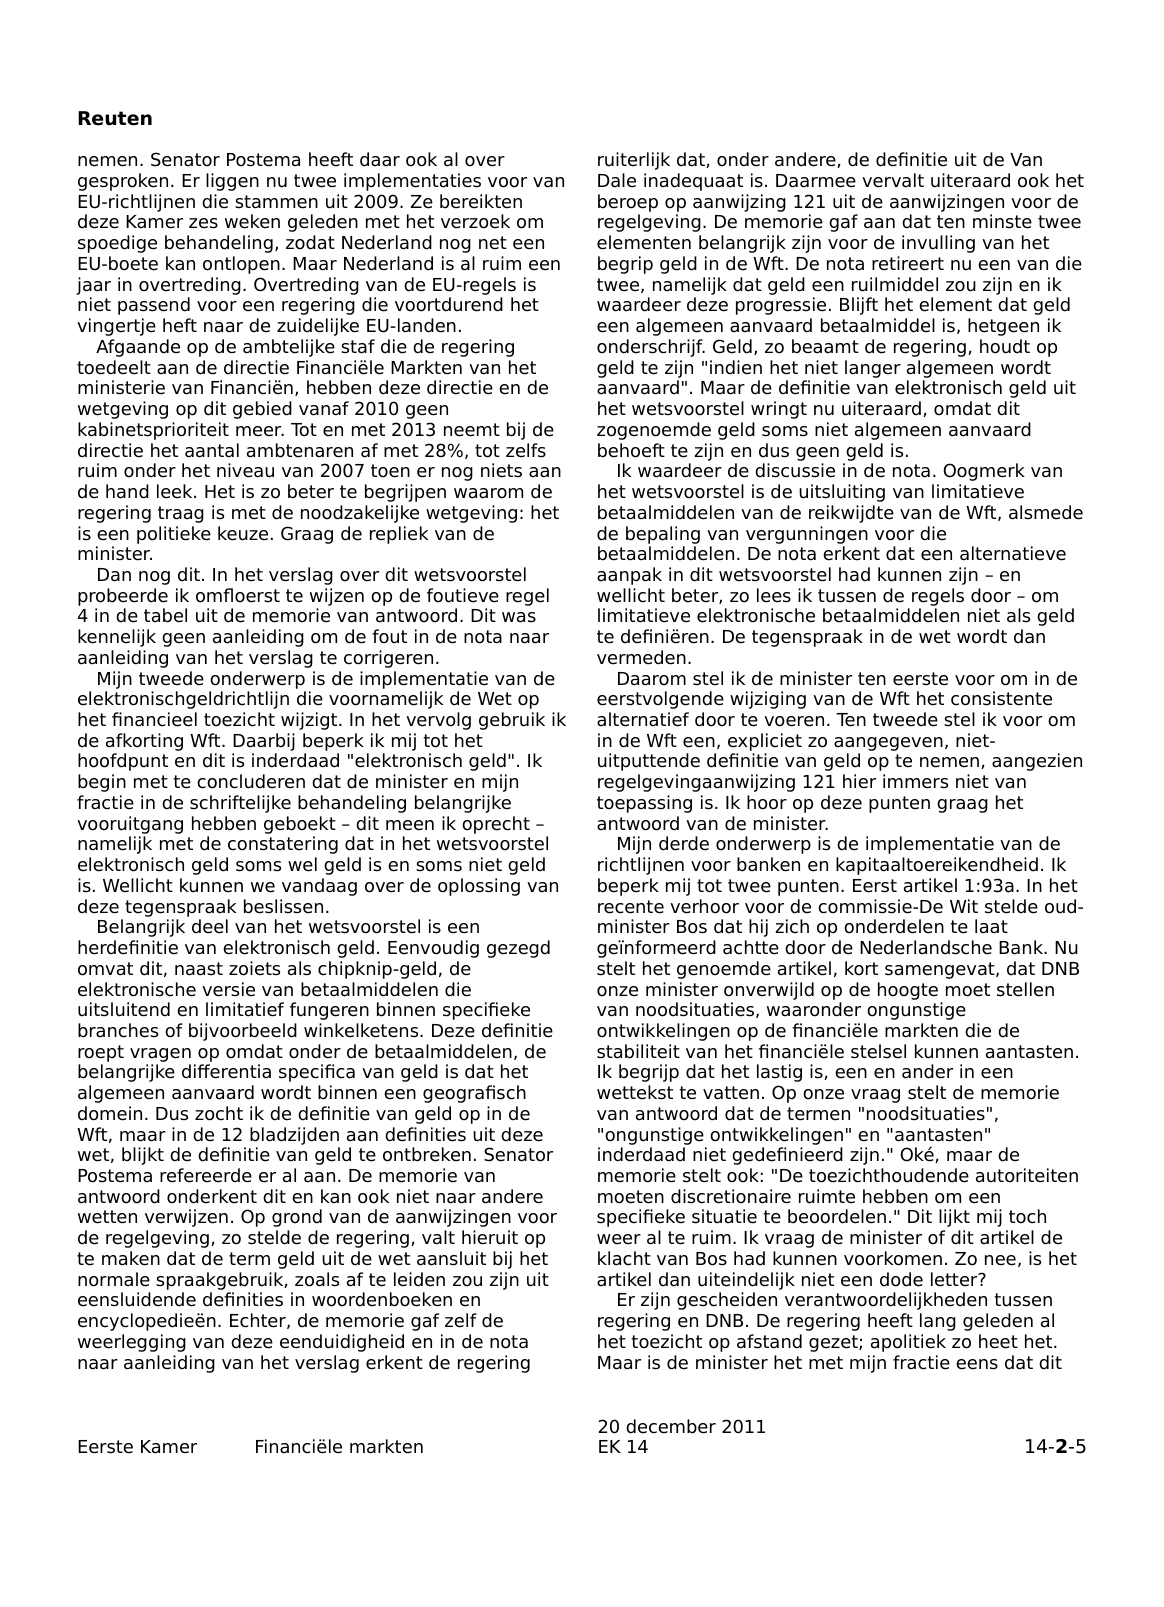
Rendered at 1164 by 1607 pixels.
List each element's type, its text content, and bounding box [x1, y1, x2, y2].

text ruiterlijk dat, onder andere, de definitie uit de Van Dale inadequaat is. Daarmee vervalt uiteraard ook het beroep op aanwijzing 121 uit de aanwijzingen voor de regelgeving. De memorie gaf aan dat ten minste twee elementen belangrijk zijn voor de invulling van het begrip geld in de Wft. De nota retireert nu een van die twee, namelijk dat geld een ruilmiddel zou zijn en ik waardeer deze progressie. Blijft het element dat geld een algemeen aanvaard betaalmiddel is, hetgeen ik onderschrijf. Geld, zo beaamt de regering, houdt op geld te zijn "indien het niet langer algemeen wordt aanvaard". Maar de definitie van elektronisch geld uit het wetsvoorstel wringt nu uiteraard, omdat dit zogenoemde geld soms niet algemeen aanvaard behoeft te zijn en dus geen geld is. [596, 150, 1087, 461]
text Ik waardeer de discussie in de nota. Oogmerk van het wetsvoorstel is de uitsluiting van limitatieve betaalmiddelen van de reikwijdte van de Wft, alsmede de bepaling van vergunningen voor die betaalmiddelen. De nota erkent dat een alternatieve aanpak in dit wetsvoorstel had kunnen zijn – en wellicht beter, zo lees ik tussen de regels door – om limitatieve elektronische betaalmiddelen niet als geld te definiëren. De tegenspraak in de wet wordt dan vermeden. [596, 461, 1087, 668]
text nemen. Senator Postema heeft daar ook al over gesproken. Er liggen nu twee implementaties voor van EU-richtlijnen die stammen uit 2009. Ze bereikten deze Kamer zes weken geleden met het verzoek om spoedige behandeling, zodat Nederland nog net een EU-boete kan ontlopen. Maar Nederland is al ruim een jaar in overtreding. Overtreding van de EU-regels is niet passend voor een regering die voortdurend het vingertje heft naar de zuidelijke EU-landen. [77, 150, 567, 337]
text Belangrijk deel van het wetsvoorstel is een herdefinitie van elektronisch geld. Eenvoudig gezegd omvat dit, naast zoiets als chipknip-geld, de elektronische versie van betaalmiddelen die uitsluitend en limitatief fungeren binnen specifieke branches of bijvoorbeeld winkelketens. Deze definitie roept vragen op omdat onder de betaalmiddelen, de belangrijke differentia specifica van geld is dat het algemeen aanvaard wordt binnen een geografisch domein. Dus zocht ik de definitie van geld op in de Wft, maar in de 12 bladzijden aan definities uit deze wet, blijkt de definitie van geld te ontbreken. Senator Postema refereerde er al aan. De memorie van antwoord onderkent dit en kan ook niet naar andere wetten verwijzen. Op grond van de aanwijzingen voor de regelgeving, zo stelde de regering, valt hieruit op te maken dat de term geld uit de wet aansluit bij het normale spraakgebruik, zoals af te leiden zou zijn uit eensluidende definities in woordenboeken en encyclopedieën. Echter, de memorie gaf zelf de weerlegging van deze eenduidigheid en in de nota naar aanleiding van het verslag erkent de regering [77, 917, 567, 1373]
text Er zijn gescheiden verantwoordelijkheden tussen regering en DNB. De regering heeft lang geleden al het toezicht op afstand gezet; apolitiek zo heet het. Maar is de minister het met mijn fractie eens dat dit [596, 1290, 1087, 1373]
text Afgaande op de ambtelijke staf die de regering toedeelt aan de directie Financiële Markten van het ministerie van Financiën, hebben deze directie en de wetgeving op dit gebied vanaf 2010 geen kabinetsprioriteit meer. Tot en met 2013 neemt bij de directie het aantal ambtenaren af met 28%, tot zelfs ruim onder het niveau van 2007 toen er nog niets aan de hand leek. Het is zo beter te begrijpen waarom de regering traag is met de noodzakelijke wetgeving: het is een politieke keuze. Graag de repliek van de minister. [77, 337, 567, 565]
text Dan nog dit. In het verslag over dit wetsvoorstel probeerde ik omfloerst te wijzen op de foutieve regel 4 in de tabel uit de memorie van antwoord. Dit was kennelijk geen aanleiding om de fout in de nota naar aanleiding van het verslag te corrigeren. [77, 565, 567, 668]
text Mijn derde onderwerp is de implementatie van de richtlijnen voor banken en kapitaaltoereikendheid. Ik beperk mij tot twee punten. Eerst artikel 1:93a. In het recente verhoor voor de commissie-De Wit stelde oud-minister Bos dat hij zich op onderdelen te laat geïnformeerd achtte door de Nederlandsche Bank. Nu stelt het genoemde artikel, kort samengevat, dat DNB onze minister onverwijld op de hoogte moet stellen van noodsituaties, waaronder ongunstige ontwikkelingen op de financiële markten die de stabiliteit van het financiële stelsel kunnen aantasten. Ik begrijp dat het lastig is, een en ander in een wettekst te vatten. Op onze vraag stelt de memorie van antwoord dat de termen "noodsituaties", "ongunstige ontwikkelingen" en "aantasten" inderdaad niet gedefinieerd zijn." Oké, maar de memorie stelt ook: "De toezichthoudende autoriteiten moeten discretionaire ruimte hebben om een specifieke situatie te beoordelen." Dit lijkt mij toch weer al te ruim. Ik vraag de minister of dit artikel de klacht van Bos had kunnen voorkomen. Zo nee, is het artikel dan uiteindelijk niet een dode letter? [596, 834, 1087, 1290]
text Daarom stel ik de minister ten eerste voor om in de eerstvolgende wijziging van de Wft het consistente alternatief door te voeren. Ten tweede stel ik voor om in de Wft een, expliciet zo aangegeven, niet-uitputtende definitie van geld op te nemen, aangezien regelgevingaanwijzing 121 hier immers niet van toepassing is. Ik hoor op deze punten graag het antwoord van de minister. [596, 668, 1087, 834]
text Mijn tweede onderwerp is de implementatie van de elektronischgeldrichtlijn die voornamelijk de Wet op het financieel toezicht wijzigt. In het vervolg gebruik ik de afkorting Wft. Daarbij beperk ik mij tot het hoofdpunt en dit is inderdaad "elektronisch geld". Ik begin met te concluderen dat de minister en mijn fractie in de schriftelijke behandeling belangrijke vooruitgang hebben geboekt – dit meen ik oprecht – namelijk met de constatering dat in het wetsvoorstel elektronisch geld soms wel geld is en soms niet geld is. Wellicht kunnen we vandaag over de oplossing van deze tegenspraak beslissen. [77, 668, 567, 917]
